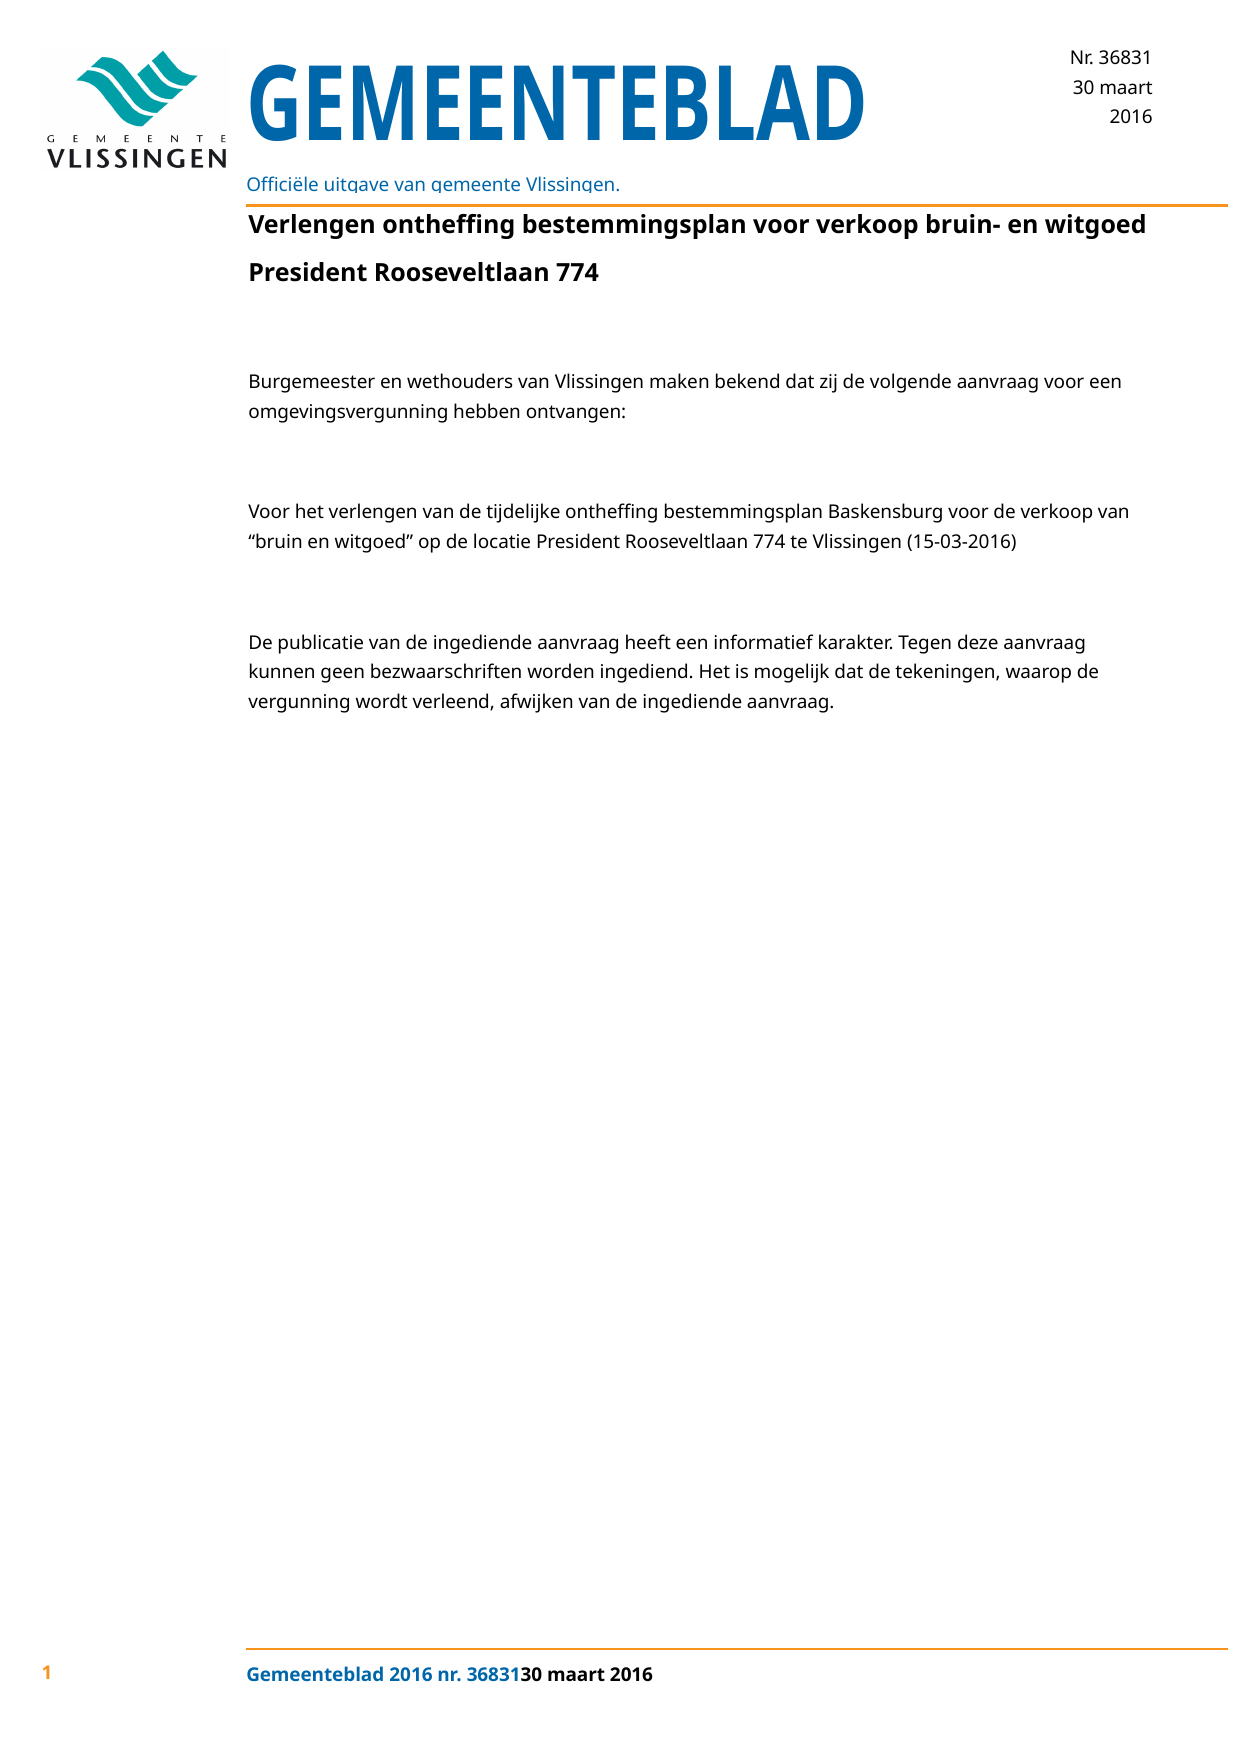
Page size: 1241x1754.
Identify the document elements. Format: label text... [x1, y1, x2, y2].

text Verlengen ontheffing bestemmingsplan voor verkoop bruin- en witgoed President Rooseveltlaan 774 [248, 207, 1152, 288]
picture [41, 47, 231, 172]
text Voor het verlengen van de tijdelijke ontheffing bestemmingsplan Baskensburg voor de verkoop van “bruin en witgoed” op de locatie President Rooseveltlaan 774 te Vlissingen (15-03-2016) [248, 499, 1152, 554]
text De publicatie van de ingediende aanvraag heeft een informatief karakter. Tegen deze aanvraag kunnen geen bezwaarschriften worden ingediend. Het is mogelijk dat de tekeningen, waarop de vergunning wordt verleend, afwijken van de ingediende aanvraag. [248, 629, 1152, 714]
text Burgemeester en wethouders van Vlissingen maken bekend dat zij de volgende aanvraag voor een omgevingsvergunning hebben ontvangen: [248, 368, 1152, 424]
